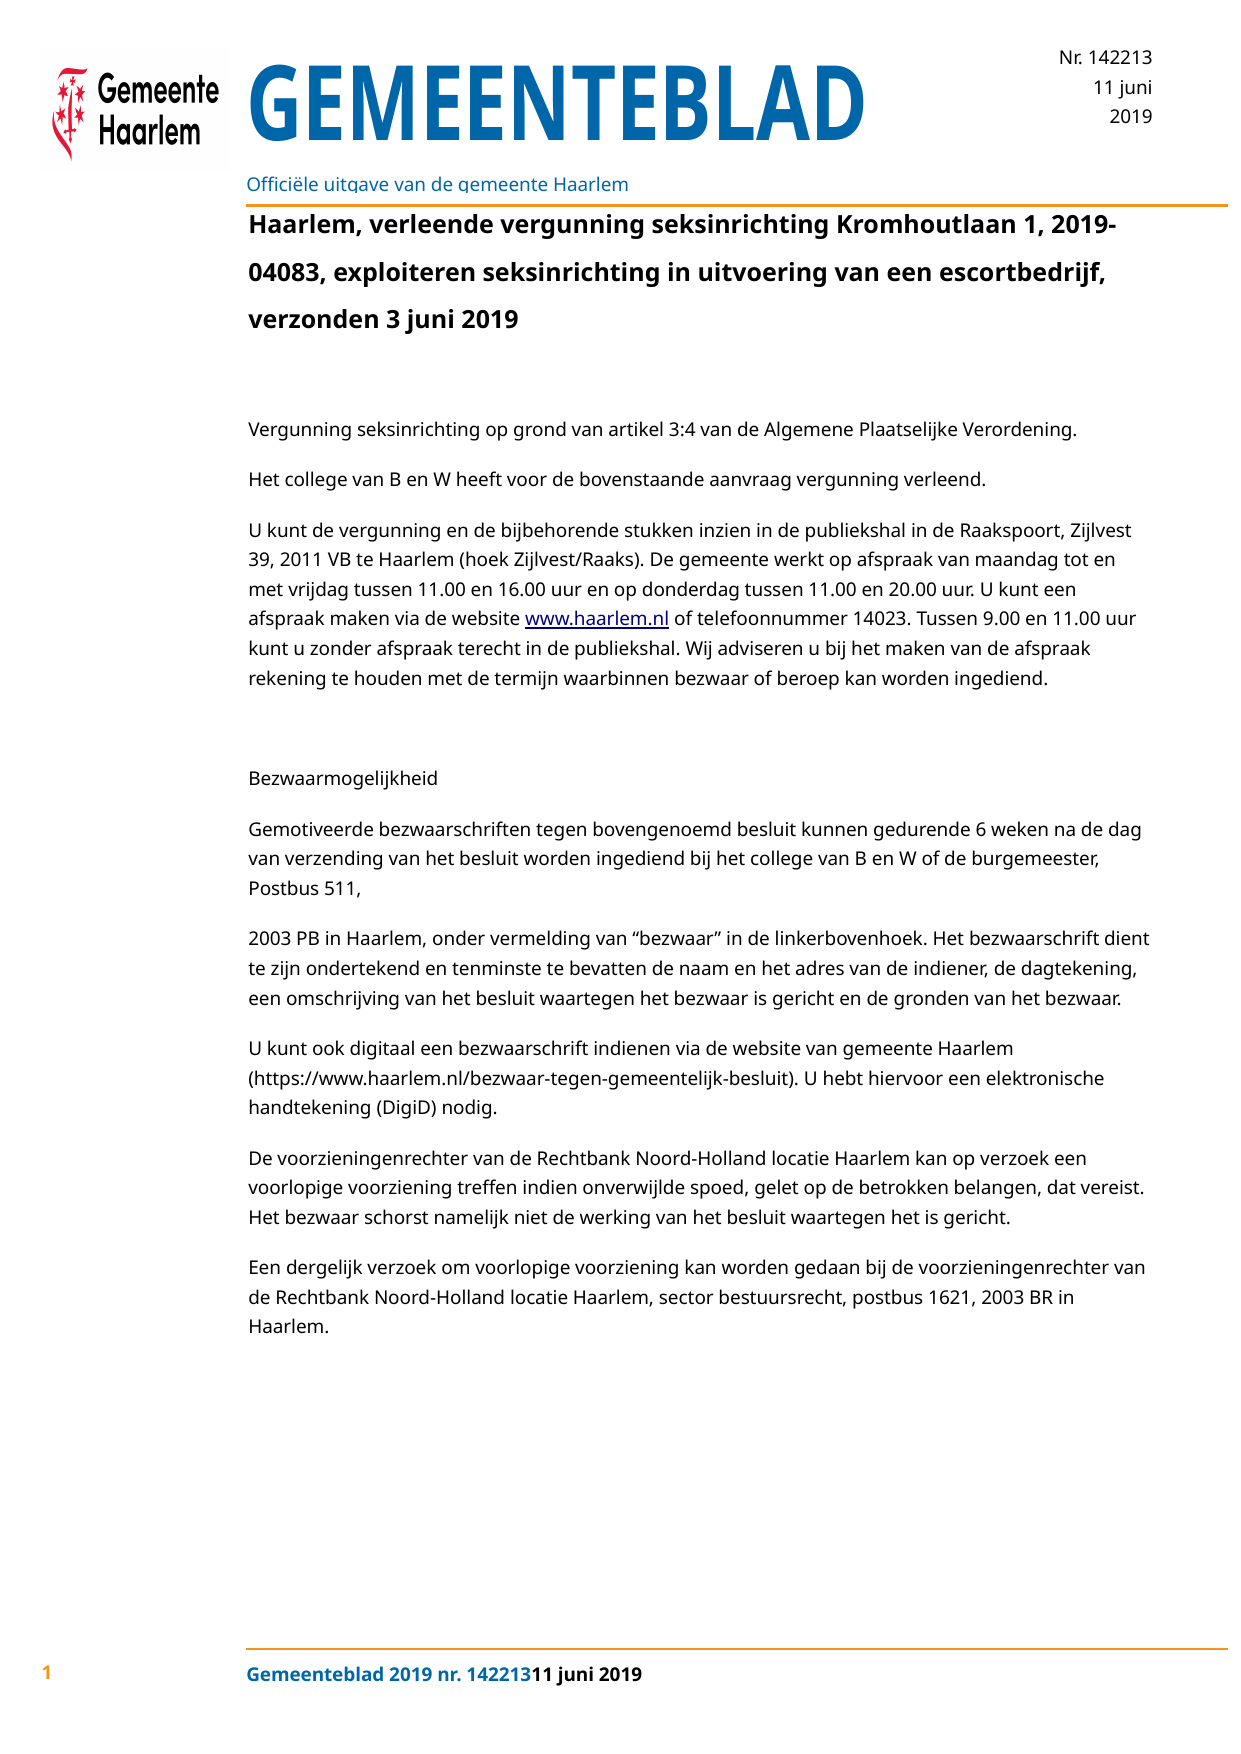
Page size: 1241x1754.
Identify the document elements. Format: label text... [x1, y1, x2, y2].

text Gemotiveerde bezwaarschriften tegen bovengenoemd besluit kunnen gedurende 6 weken na de dag van verzending van het besluit worden ingediend bij het college van B en W of de burgemeester, Postbus 511, [248, 816, 1152, 901]
text Een dergelijk verzoek om voorlopige voorziening kan worden gedaan bij de voorzieningenrechter van de Rechtbank Noord-Holland locatie Haarlem, sector bestuursrecht, postbus 1621, 2003 BR in Haarlem. [248, 1254, 1152, 1339]
text Bezwaarmogelijkheid [248, 766, 1152, 791]
text 2003 PB in Haarlem, onder vermelding van “bezwaar” in de linkerbovenhoek. Het bezwaarschrift dient te zijn ondertekend en tenminste te bevatten de naam en het adres van de indiener, de dagtekening, een omschrijving van het besluit waartegen het bezwaar is gericht en de gronden van het bezwaar. [248, 926, 1152, 1010]
text Vergunning seksinrichting op grond van artikel 3:4 van de Algemene Plaatselijke Verordening. [248, 416, 1152, 442]
text De voorzieningenrechter van de Rechtbank Noord-Holland locatie Haarlem kan op verzoek een voorlopige voorziening treffen indien onverwijlde spoed, gelet op de betrokken belangen, dat vereist. Het bezwaar schorst namelijk niet de werking van het besluit waartegen het is gericht. [248, 1145, 1152, 1229]
text U kunt ook digitaal een bezwaarschrift indienen via de website van gemeente Haarlem (https://www.haarlem.nl/bezwaar-tegen-gemeentelijk-besluit). U hebt hiervoor een elektronische handtekening (DigiD) nodig. [248, 1035, 1152, 1120]
text U kunt de vergunning en de bijbehorende stukken inzien in de publiekshal in de Raakspoort, Zijlvest 39, 2011 VB te Haarlem (hoek Zijlvest/Raaks). De gemeente werkt op afspraak van maandag tot en met vrijdag tussen 11.00 en 16.00 uur en op donderdag tussen 11.00 en 20.00 uur. U kunt een afspraak maken via de website www.haarlem.nl of telefoonnummer 14023. Tussen 9.00 en 11.00 uur kunt u zonder afspraak terecht in de publiekshal. Wij adviseren u bij het maken van de afspraak rekening te houden met de termijn waarbinnen bezwaar of beroep kan worden ingediend. [248, 517, 1152, 690]
picture [41, 47, 231, 172]
text Het college van B en W heeft voor de bovenstaande aanvraag vergunning verleend. [248, 466, 1152, 492]
text Haarlem, verleende vergunning seksinrichting Kromhoutlaan 1, 2019-04083, exploiteren seksinrichting in uitvoering van een escortbedrijf, verzonden 3 juni 2019 [248, 207, 1152, 336]
